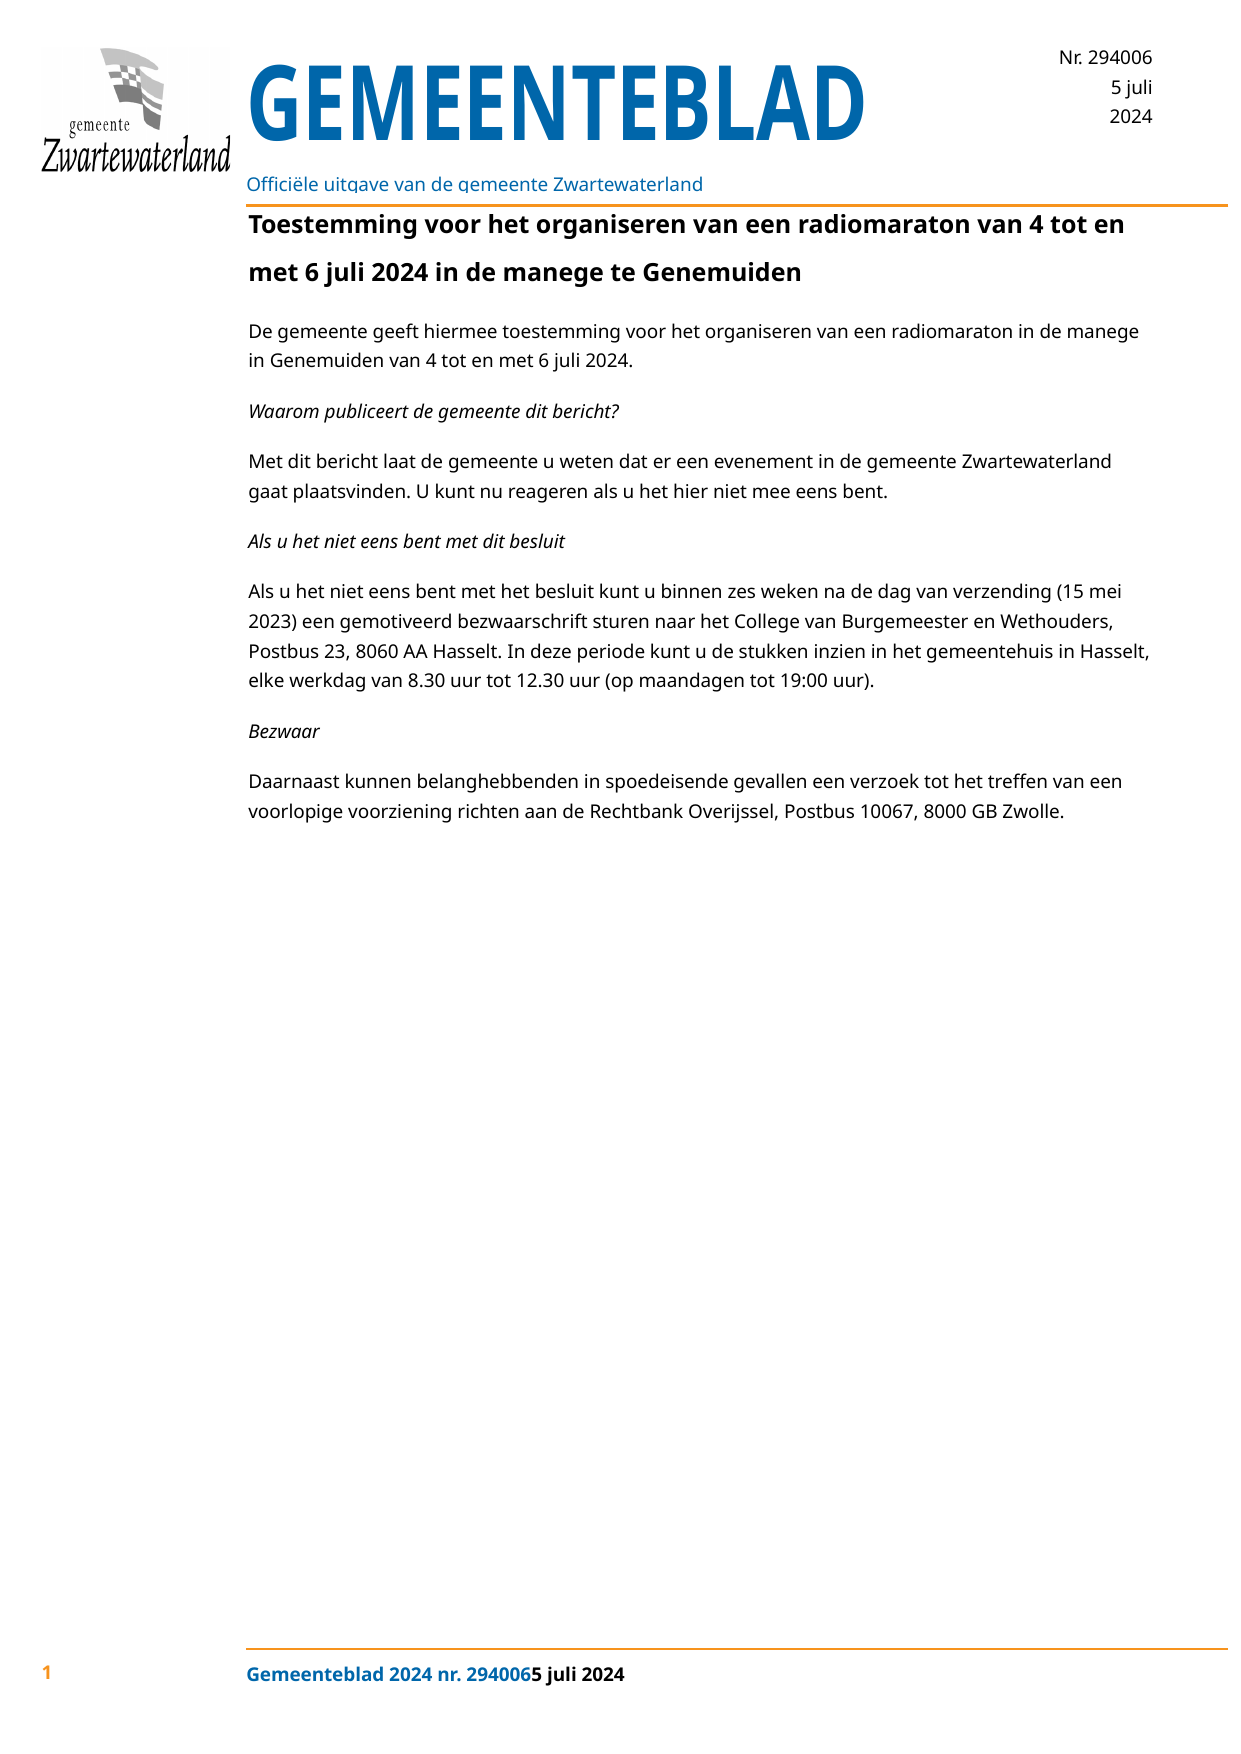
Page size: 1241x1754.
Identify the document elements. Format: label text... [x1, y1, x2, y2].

text Bezwaar [248, 718, 1152, 744]
text Daarnaast kunnen belanghebbenden in spoedeisende gevallen een verzoek tot het treffen van een voorlopige voorziening richten aan de Rechtbank Overijssel, Postbus 10067, 8000 GB Zwolle. [248, 768, 1152, 824]
picture [41, 47, 231, 172]
text Als u het niet eens bent met het besluit kunt u binnen zes weken na de dag van verzending (15 mei 2023) een gemotiveerd bezwaarschrift sturen naar het College van Burgemeester en Wethouders, Postbus 23, 8060 AA Hasselt. In deze periode kunt u de stukken inzien in het gemeentehuis in Hasselt, elke werkdag van 8.30 uur tot 12.30 uur (op maandagen tot 19:00 uur). [248, 579, 1152, 693]
text De gemeente geeft hiermee toestemming voor het organiseren van een radiomaraton in de manege in Genemuiden van 4 tot en met 6 juli 2024. [248, 318, 1152, 373]
text Toestemming voor het organiseren van een radiomaraton van 4 tot en met 6 juli 2024 in de manege te Genemuiden [248, 207, 1152, 288]
text Waarom publiceert de gemeente dit bericht? [248, 398, 1152, 424]
text Met dit bericht laat de gemeente u weten dat er een evenement in de gemeente Zwartewaterland gaat plaatsvinden. U kunt nu reageren als u het hier niet mee eens bent. [248, 448, 1152, 504]
text Als u het niet eens bent met dit besluit [248, 528, 1152, 554]
